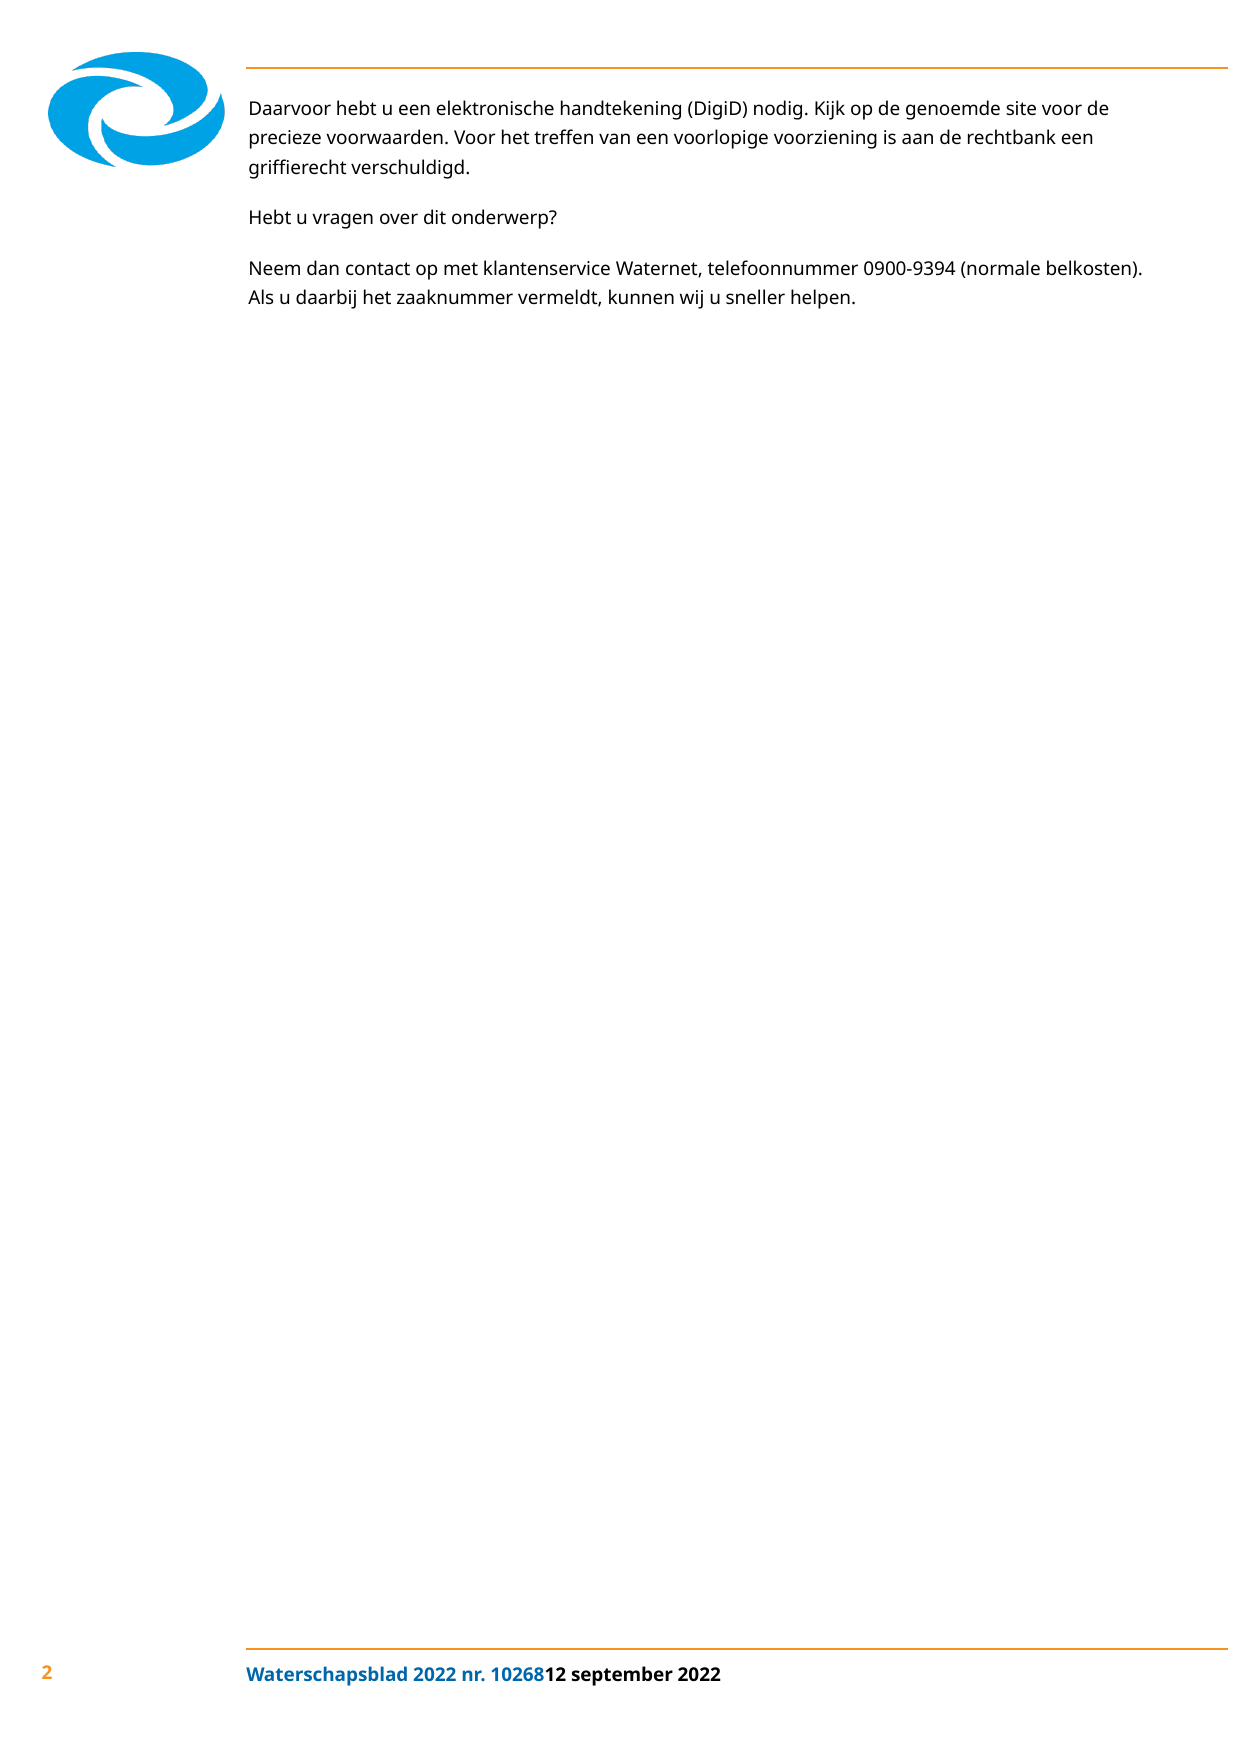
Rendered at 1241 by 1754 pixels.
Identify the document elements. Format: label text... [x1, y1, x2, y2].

picture [41, 47, 231, 172]
text Neem dan contact op met klantenservice Waternet, telefoonnummer 0900-9394 (normale belkosten). Als u daarbij het zaaknummer vermeldt, kunnen wij u sneller helpen. [248, 255, 1152, 310]
text Daarvoor hebt u een elektronische handtekening (DigiD) nodig. Kijk op de genoemde site voor de precieze voorwaarden. Voor het treffen van een voorlopige voorziening is aan de rechtbank een griffierecht verschuldigd. [248, 95, 1152, 180]
text Hebt u vragen over dit onderwerp? [248, 204, 1152, 230]
